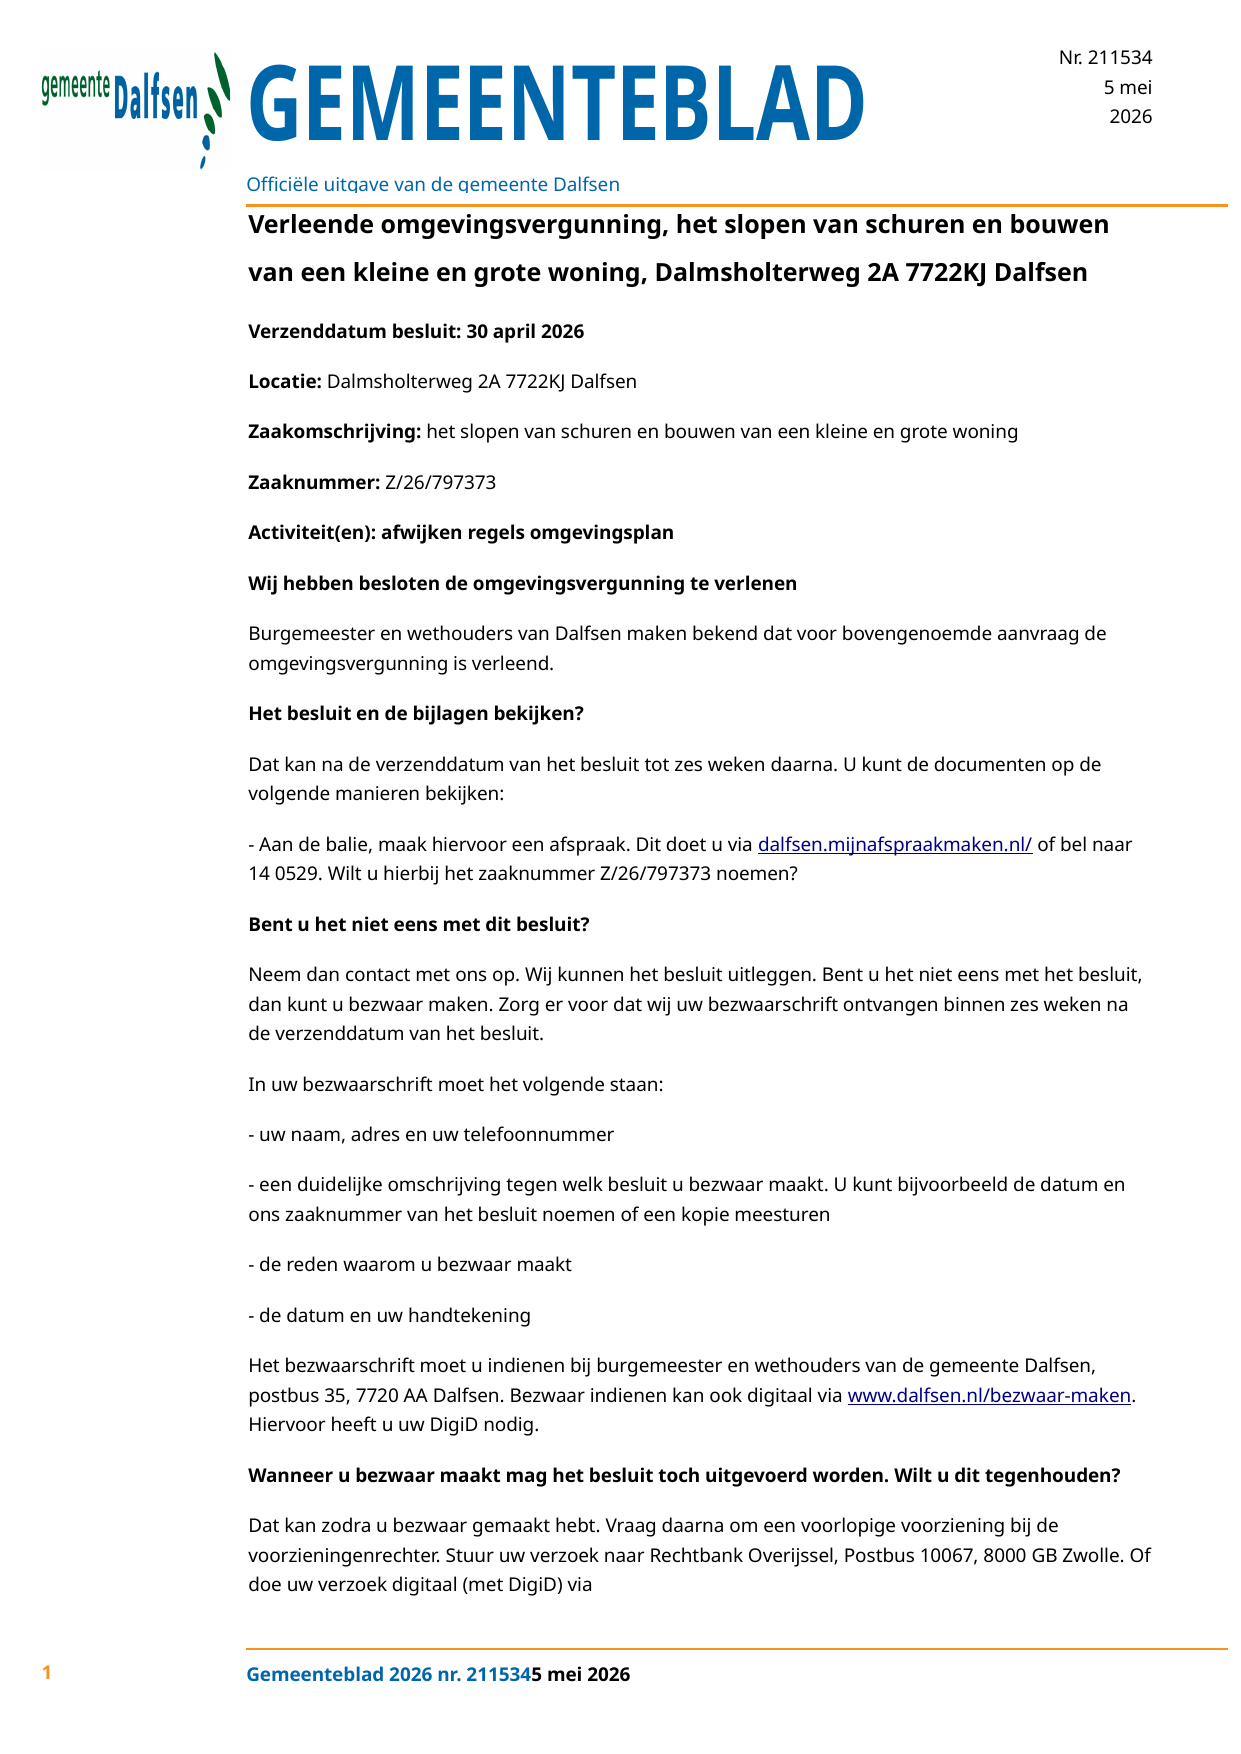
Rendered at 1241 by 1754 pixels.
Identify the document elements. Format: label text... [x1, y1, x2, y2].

text - Aan de balie, maak hiervoor een afspraak. Dit doet u via dalfsen.mijnafspraakmaken.nl/ of bel naar 14 0529. Wilt u hierbij het zaaknummer Z/26/797373 noemen? [248, 831, 1152, 886]
text Het besluit en de bijlagen bekijken? [248, 700, 1152, 726]
text Zaaknummer: Z/26/797373 [248, 469, 1152, 495]
text Wanneer u bezwaar maakt mag het besluit toch uitgevoerd worden. Wilt u dit tegenhouden? [248, 1462, 1152, 1488]
text - de datum en uw handtekening [248, 1302, 1152, 1328]
text Verleende omgevingsvergunning, het slopen van schuren en bouwen van een kleine en grote woning, Dalmsholterweg 2A 7722KJ Dalfsen [248, 207, 1152, 288]
text Burgemeester en wethouders van Dalfsen maken bekend dat voor bovengenoemde aanvraag de omgevingsvergunning is verleend. [248, 620, 1152, 676]
text Bent u het niet eens met dit besluit? [248, 911, 1152, 937]
text Zaakomschrijving: het slopen van schuren en bouwen van een kleine en grote woning [248, 419, 1152, 444]
text Het bezwaarschrift moet u indienen bij burgemeester en wethouders van de gemeente Dalfsen, postbus 35, 7720 AA Dalfsen. Bezwaar indienen kan ook digitaal via www.dalfsen.nl/bezwaar-maken. Hiervoor heeft u uw DigiD nodig. [248, 1352, 1152, 1437]
text Wij hebben besloten de omgevingsvergunning te verlenen [248, 570, 1152, 596]
text Dat kan na de verzenddatum van het besluit tot zes weken daarna. U kunt de documenten op de volgende manieren bekijken: [248, 751, 1152, 806]
text Neem dan contact met ons op. Wij kunnen het besluit uitleggen. Bent u het niet eens met het besluit, dan kunt u bezwaar maken. Zorg er voor dat wij uw bezwaarschrift ontvangen binnen zes weken na de verzenddatum van het besluit. [248, 961, 1152, 1046]
text In uw bezwaarschrift moet het volgende staan: [248, 1071, 1152, 1097]
text - de reden waarom u bezwaar maakt [248, 1252, 1152, 1277]
text Verzenddatum besluit: 30 april 2026 [248, 318, 1152, 344]
text Locatie: Dalmsholterweg 2A 7722KJ Dalfsen [248, 368, 1152, 394]
picture [41, 47, 231, 172]
text Dat kan zodra u bezwaar gemaakt hebt. Vraag daarna om een voorlopige voorziening bij de voorzieningenrechter. Stuur uw verzoek naar Rechtbank Overijssel, Postbus 10067, 8000 GB Zwolle. Of doe uw verzoek digitaal (met DigiD) via [248, 1512, 1152, 1597]
text Activiteit(en): afwijken regels omgevingsplan [248, 519, 1152, 545]
text - een duidelijke omschrijving tegen welk besluit u bezwaar maakt. U kunt bijvoorbeeld de datum en ons zaaknummer van het besluit noemen of een kopie meesturen [248, 1172, 1152, 1227]
text - uw naam, adres en uw telefoonnummer [248, 1121, 1152, 1147]
